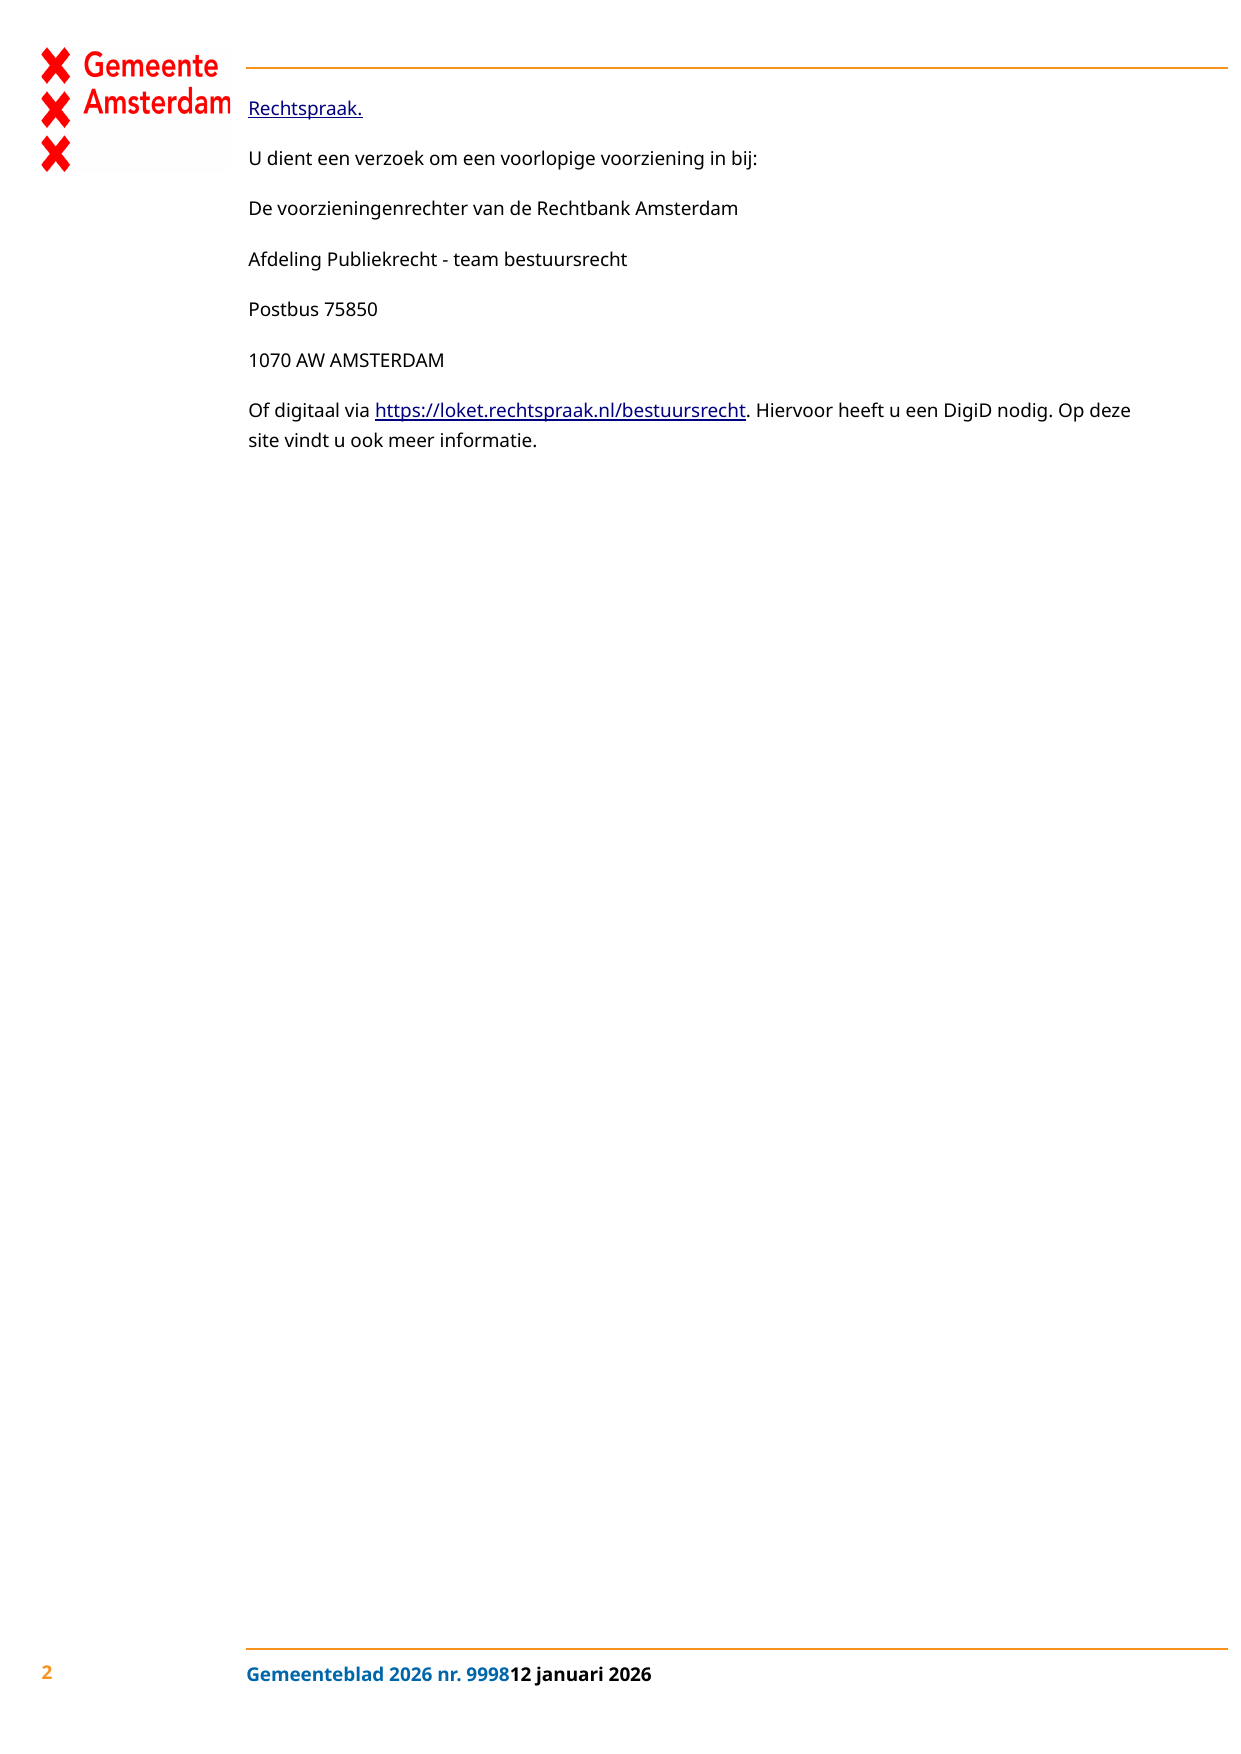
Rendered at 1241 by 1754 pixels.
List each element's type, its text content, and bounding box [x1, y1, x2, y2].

text De voorzieningenrechter van de Rechtbank Amsterdam [248, 196, 1152, 221]
text Of digitaal via https://loket.rechtspraak.nl/bestuursrecht. Hiervoor heeft u een DigiD nodig. Op deze site vindt u ook meer informatie. [248, 397, 1152, 453]
text Afdeling Publiekrecht - team bestuursrecht [248, 246, 1152, 272]
text 1070 AW AMSTERDAM [248, 347, 1152, 373]
picture [41, 47, 231, 172]
text Rechtspraak. [248, 95, 1152, 121]
text U dient een verzoek om een voorlopige voorziening in bij: [248, 145, 1152, 171]
text Postbus 75850 [248, 296, 1152, 322]
